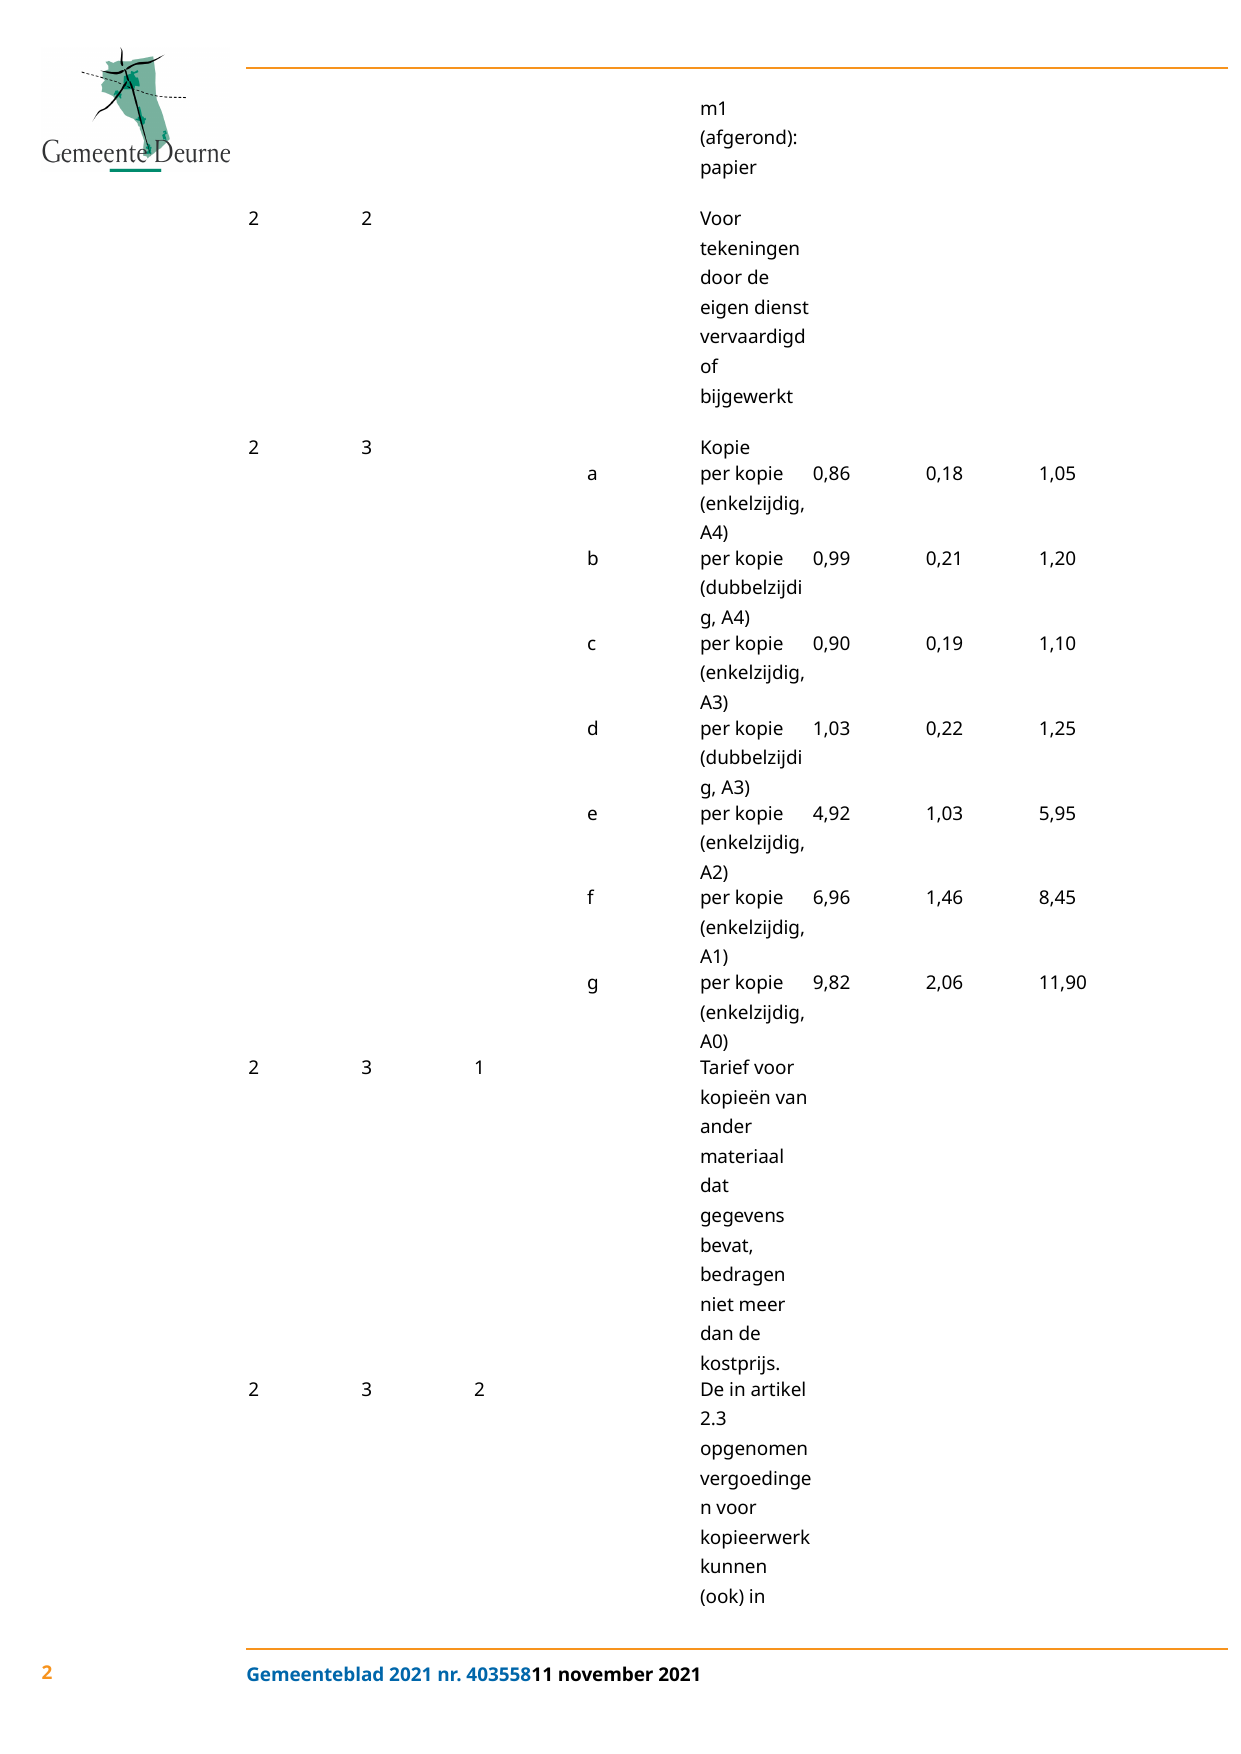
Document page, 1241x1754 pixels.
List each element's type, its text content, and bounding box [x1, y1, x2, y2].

table_cell b [587, 545, 700, 630]
table_cell per kopie (enkelzijdig, A3) [700, 630, 813, 715]
table_cell [587, 205, 700, 409]
table_cell Kopie [700, 434, 813, 460]
table_cell [248, 885, 361, 969]
table_cell [474, 885, 587, 969]
table_cell 0,99 [813, 545, 926, 630]
table_cell 2 [248, 1376, 361, 1609]
table_cell [474, 800, 587, 884]
table_cell [361, 800, 474, 884]
table_cell 0,18 [926, 460, 1038, 545]
table_cell [926, 205, 1038, 409]
table_cell [700, 409, 813, 434]
table_cell [248, 180, 361, 205]
table_cell m1 (afgerond): papier [700, 95, 813, 180]
table_cell [248, 800, 361, 884]
table_cell 1,03 [813, 715, 926, 800]
table_cell [474, 180, 587, 205]
table_cell per kopie (dubbelzijdig, A3) [700, 715, 813, 800]
table_cell [248, 409, 361, 434]
table_cell [700, 180, 813, 205]
table_cell g [587, 970, 700, 1054]
table_cell 9,82 [813, 970, 926, 1054]
table_cell [926, 434, 1038, 460]
table_cell 0,86 [813, 460, 926, 545]
table_cell [248, 715, 361, 800]
table_cell [1039, 1376, 1152, 1609]
table_cell 11,90 [1039, 970, 1152, 1054]
table_cell [587, 180, 700, 205]
table_cell e [587, 800, 700, 884]
table_cell 2 [361, 205, 474, 409]
table_cell [587, 434, 700, 460]
table_cell [926, 95, 1038, 180]
table_cell [474, 409, 587, 434]
table_cell [474, 545, 587, 630]
table_cell [587, 95, 700, 180]
table_cell [813, 95, 926, 180]
table_cell [926, 1376, 1038, 1609]
picture [41, 47, 231, 172]
table_cell 1,03 [926, 800, 1038, 884]
table_cell per kopie (enkelzijdig, A1) [700, 885, 813, 969]
table_cell [361, 630, 474, 715]
table_cell [361, 715, 474, 800]
table_cell f [587, 885, 700, 969]
table_cell 2,06 [926, 970, 1038, 1054]
table_cell [248, 970, 361, 1054]
table_cell 1,10 [1039, 630, 1152, 715]
table_cell 3 [361, 1054, 474, 1376]
table_cell [813, 180, 926, 205]
table_cell [474, 95, 587, 180]
table_cell 0,90 [813, 630, 926, 715]
table_cell [926, 180, 1038, 205]
table_cell [587, 1376, 700, 1609]
table_cell [926, 1054, 1038, 1376]
table_cell 6,96 [813, 885, 926, 969]
table_cell [1039, 95, 1152, 180]
table_cell [474, 434, 587, 460]
table_cell [248, 630, 361, 715]
table_cell [813, 1054, 926, 1376]
table_cell a [587, 460, 700, 545]
table_cell [813, 409, 926, 434]
table_cell [474, 205, 587, 409]
table_cell Voor tekeningen door de eigen dienst vervaardigd of bijgewerkt [700, 205, 813, 409]
table_cell 3 [361, 434, 474, 460]
table_cell [361, 180, 474, 205]
table_cell [474, 715, 587, 800]
table_cell 1,46 [926, 885, 1038, 969]
table_cell [361, 545, 474, 630]
table_cell [361, 970, 474, 1054]
table_cell [587, 409, 700, 434]
table_cell [1039, 1054, 1152, 1376]
table_cell 3 [361, 1376, 474, 1609]
table_cell [474, 630, 587, 715]
table_cell [813, 1376, 926, 1609]
table_cell c [587, 630, 700, 715]
table_cell [1039, 409, 1152, 434]
table_cell [361, 95, 474, 180]
table_cell De in artikel 2.3 opgenomen vergoedingen voor kopieerwerk kunnen (ook) in [700, 1376, 813, 1609]
table_cell [248, 460, 361, 545]
table_cell 4,92 [813, 800, 926, 884]
table_cell d [587, 715, 700, 800]
table_cell 0,19 [926, 630, 1038, 715]
table_cell [474, 970, 587, 1054]
table_cell 2 [248, 205, 361, 409]
table_cell 0,22 [926, 715, 1038, 800]
table_cell [361, 460, 474, 545]
table_cell 1,25 [1039, 715, 1152, 800]
table_cell [248, 95, 361, 180]
table_cell 2 [248, 1054, 361, 1376]
table_cell 2 [248, 434, 361, 460]
table_cell 0,21 [926, 545, 1038, 630]
table_cell 2 [474, 1376, 587, 1609]
table_cell [361, 409, 474, 434]
table_cell 1,05 [1039, 460, 1152, 545]
table_cell per kopie (dubbelzijdig, A4) [700, 545, 813, 630]
table_cell [587, 1054, 700, 1376]
table_cell 1,20 [1039, 545, 1152, 630]
table_cell [474, 460, 587, 545]
table_cell [361, 885, 474, 969]
table_cell [248, 545, 361, 630]
table_cell [813, 205, 926, 409]
table_cell per kopie (enkelzijdig, A2) [700, 800, 813, 884]
table_cell 1 [474, 1054, 587, 1376]
table_cell [1039, 434, 1152, 460]
table_cell Tarief voor kopieën van ander materiaal dat gegevens bevat, bedragen niet meer dan de kostprijs. [700, 1054, 813, 1376]
table_cell 8,45 [1039, 885, 1152, 969]
table_cell [926, 409, 1038, 434]
table_cell 5,95 [1039, 800, 1152, 884]
table_cell [1039, 180, 1152, 205]
table_cell [1039, 205, 1152, 409]
table_cell per kopie (enkelzijdig, A4) [700, 460, 813, 545]
table_cell [813, 434, 926, 460]
table_cell per kopie (enkelzijdig, A0) [700, 970, 813, 1054]
